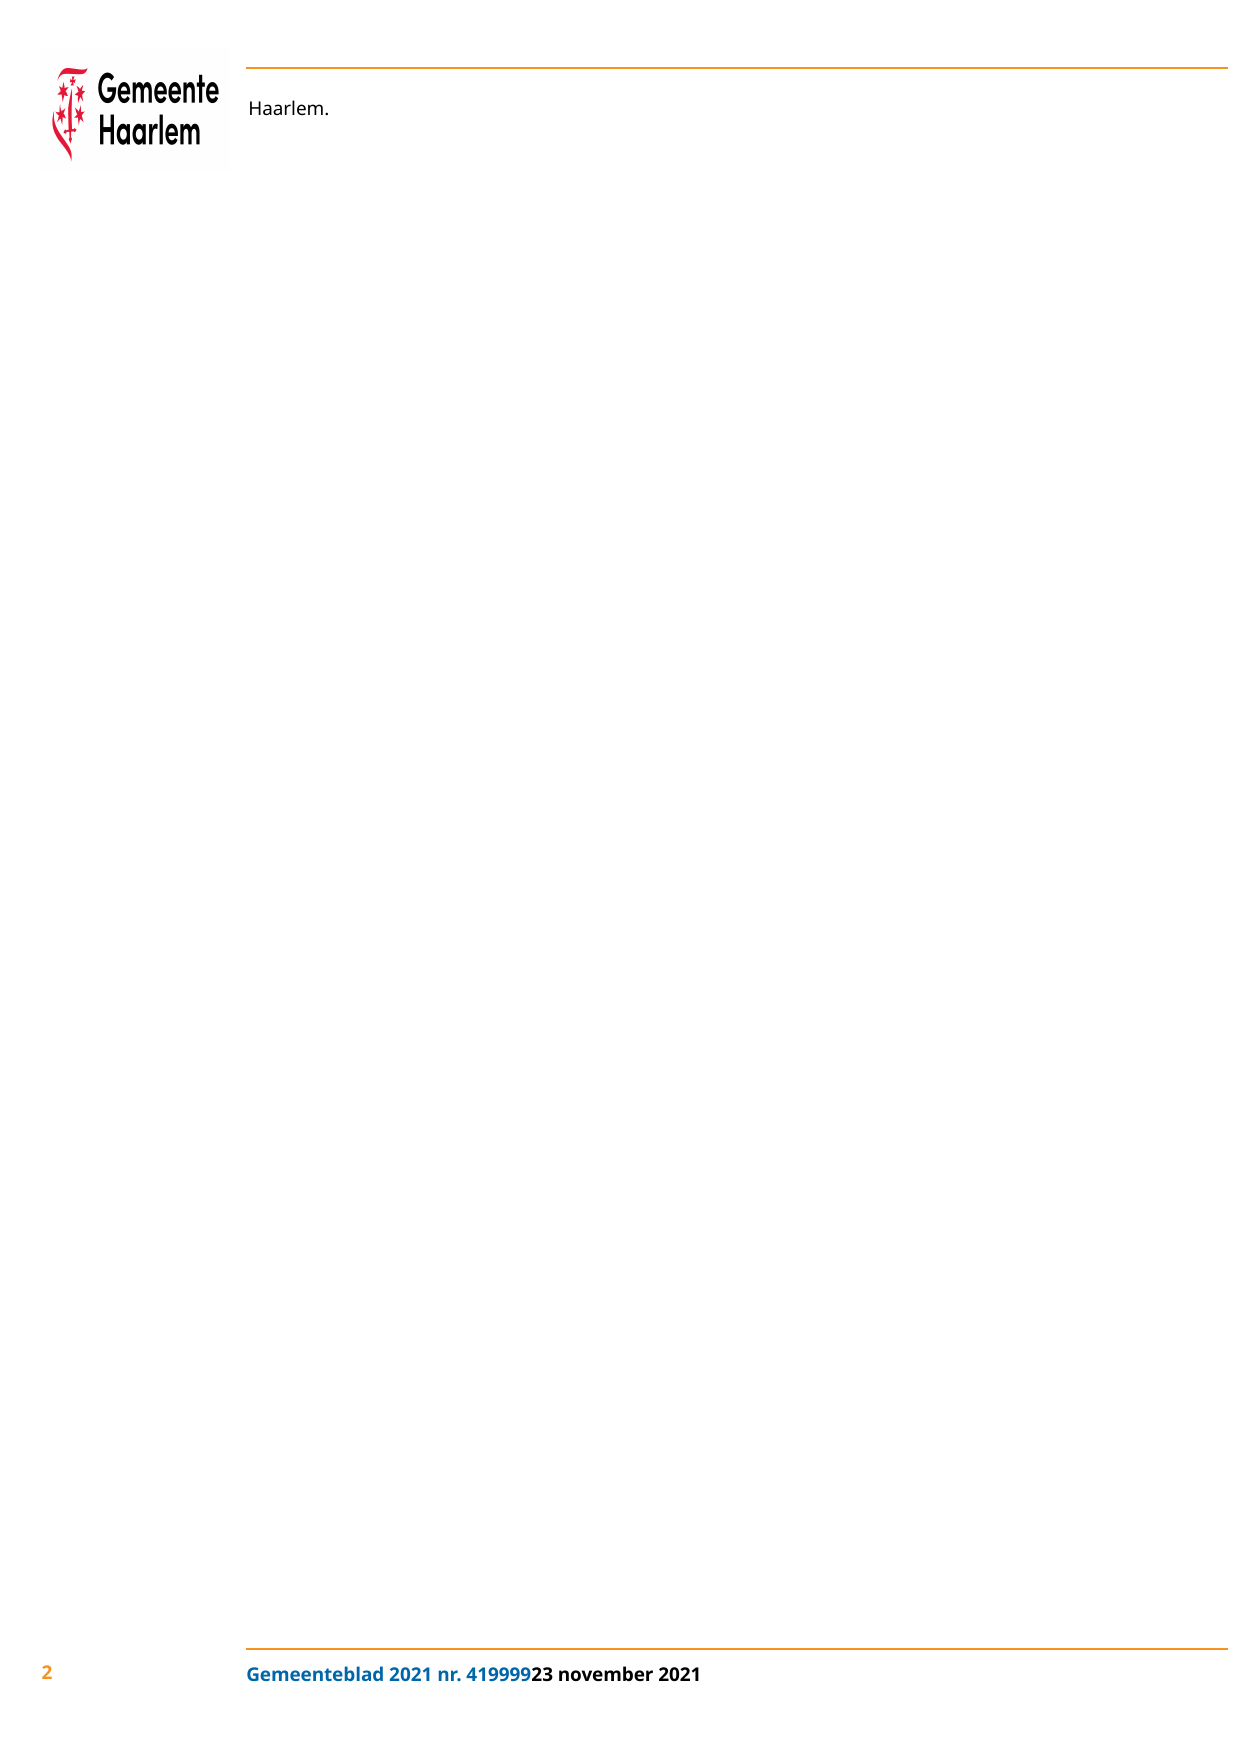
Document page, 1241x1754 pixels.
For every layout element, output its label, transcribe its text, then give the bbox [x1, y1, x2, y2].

text Haarlem. [248, 95, 1152, 121]
picture [41, 47, 231, 172]
